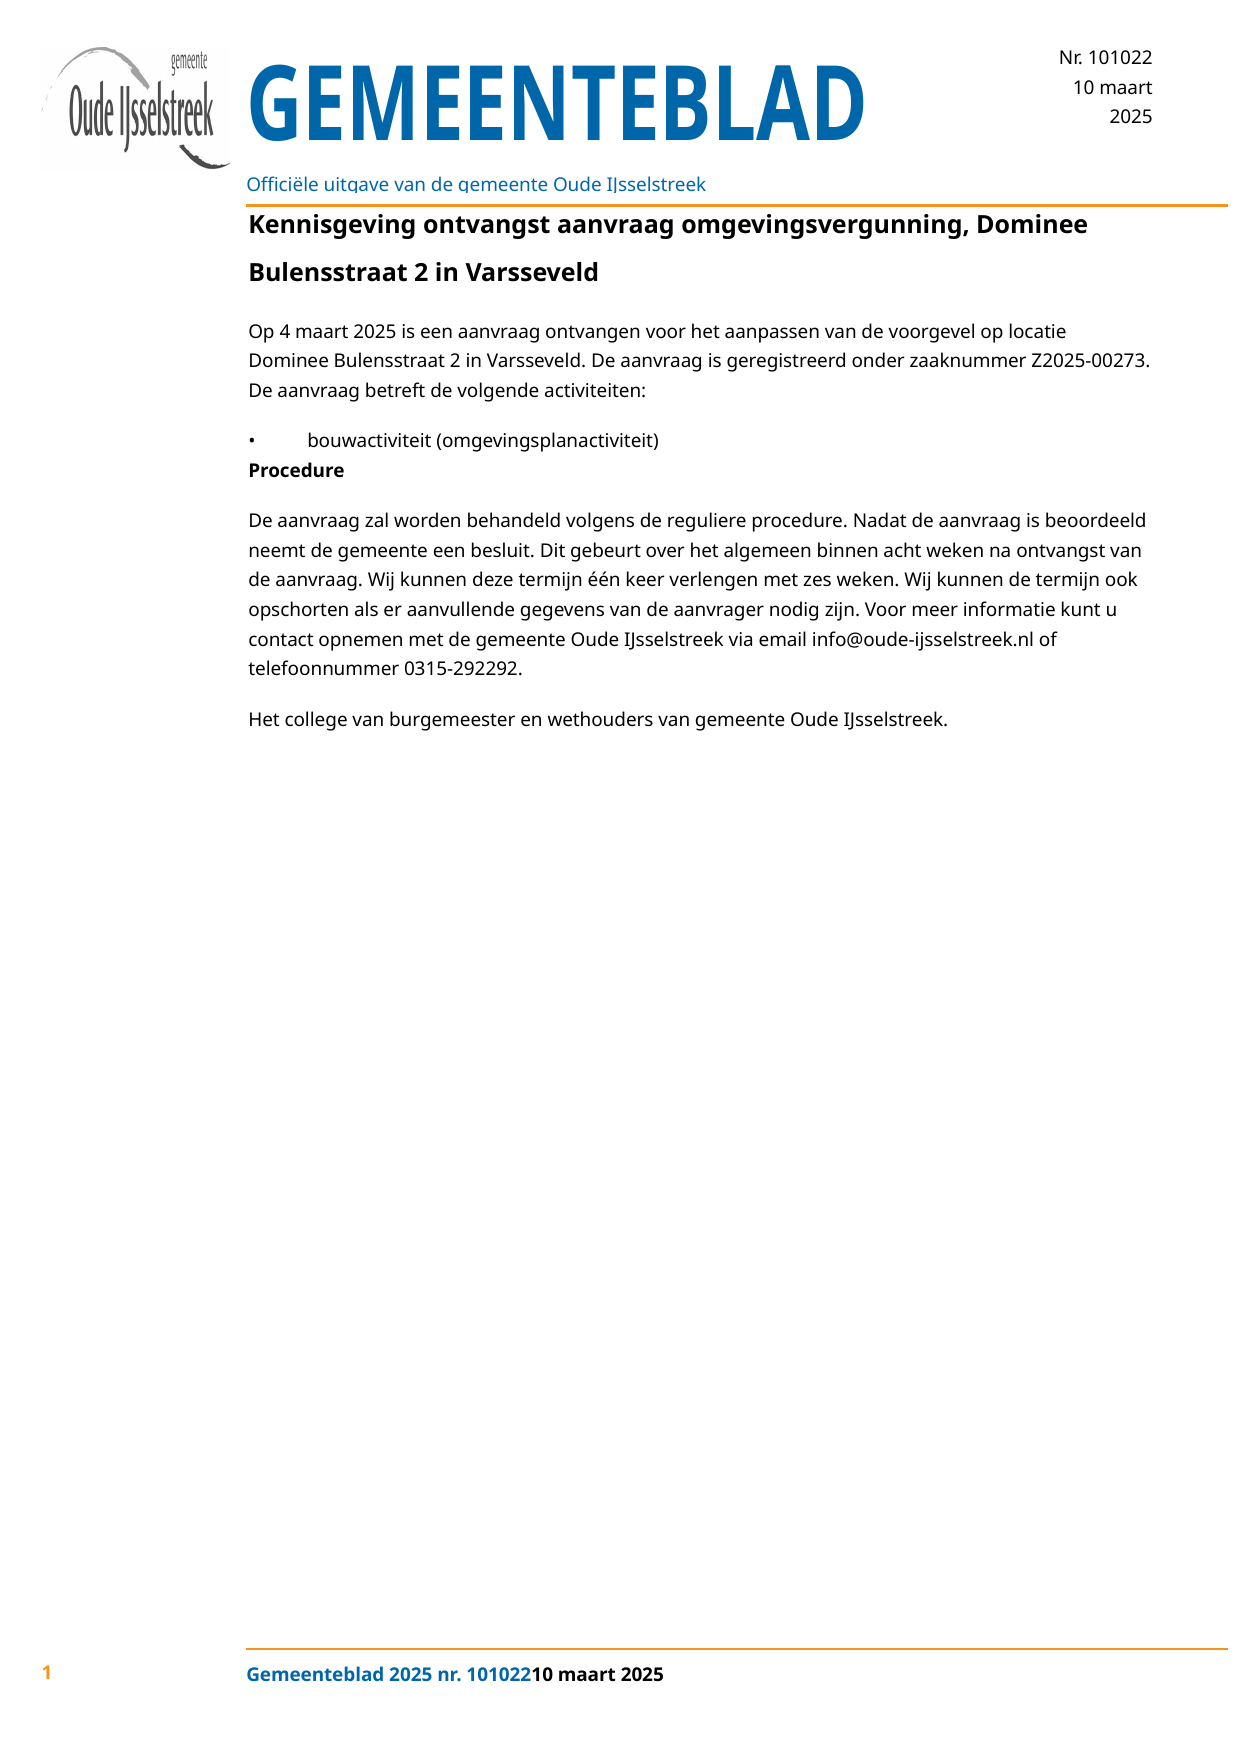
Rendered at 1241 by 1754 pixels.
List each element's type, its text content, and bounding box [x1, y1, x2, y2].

text Kennisgeving ontvangst aanvraag omgevingsvergunning, Dominee Bulensstraat 2 in Varsseveld [248, 207, 1152, 288]
picture [41, 47, 231, 172]
text Het college van burgemeester en wethouders van gemeente Oude IJsselstreek. [248, 706, 1152, 732]
text Op 4 maart 2025 is een aanvraag ontvangen voor het aanpassen van de voorgevel op locatie Dominee Bulensstraat 2 in Varsseveld. De aanvraag is geregistreerd onder zaaknummer Z2025-00273. De aanvraag betreft de volgende activiteiten: [248, 318, 1152, 403]
text Procedure [248, 457, 1152, 483]
list bouwactiviteit (omgevingsplanactiviteit) [248, 427, 1152, 453]
text De aanvraag zal worden behandeld volgens de reguliere procedure. Nadat de aanvraag is beoordeeld neemt de gemeente een besluit. Dit gebeurt over het algemeen binnen acht weken na ontvangst van de aanvraag. Wij kunnen deze termijn één keer verlengen met zes weken. Wij kunnen de termijn ook opschorten als er aanvullende gegevens van de aanvrager nodig zijn. Voor meer informatie kunt u contact opnemen met de gemeente Oude IJsselstreek via email info@oude-ijsselstreek.nl of telefoonnummer 0315-292292. [248, 507, 1152, 681]
